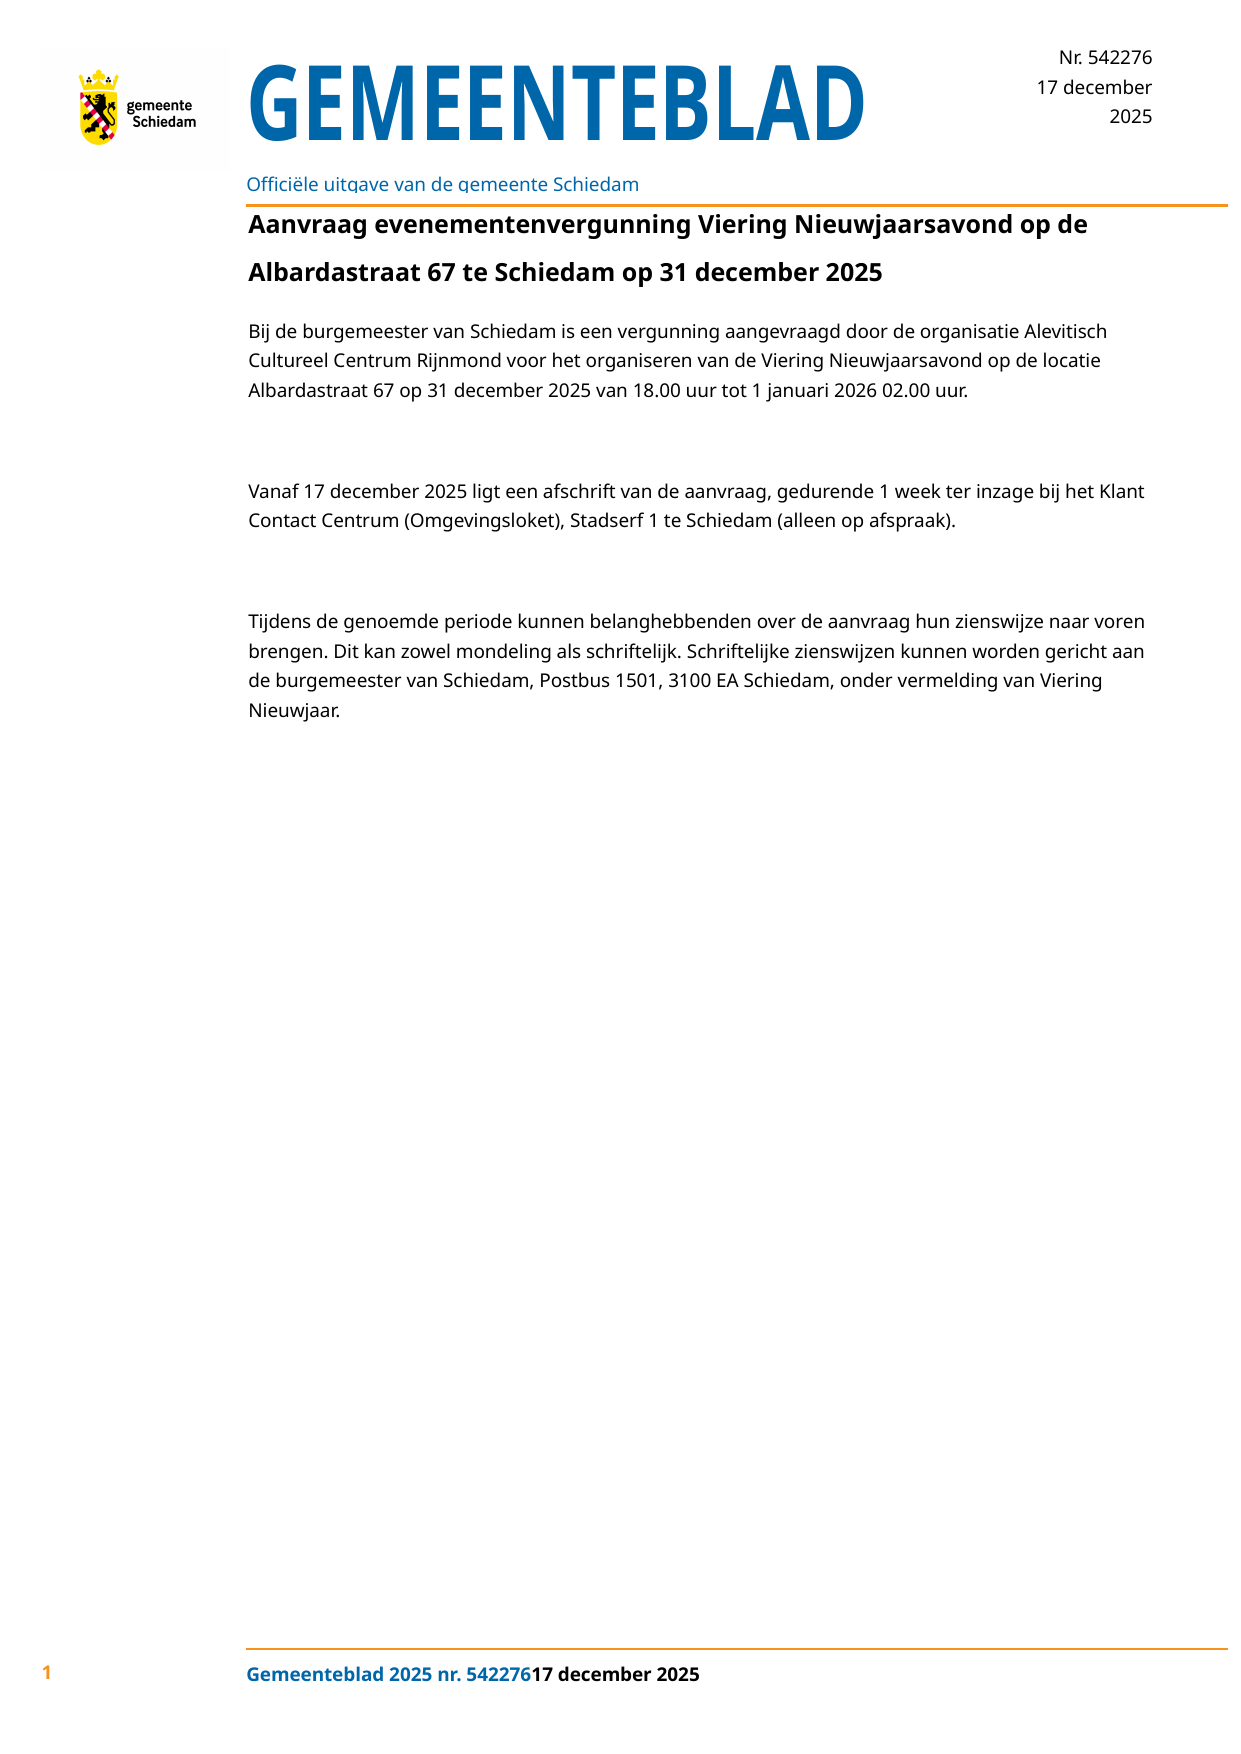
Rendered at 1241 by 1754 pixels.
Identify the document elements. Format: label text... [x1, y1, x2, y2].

text Vanaf 17 december 2025 ligt een afschrift van de aanvraag, gedurende 1 week ter inzage bij het Klant Contact Centrum (Omgevingsloket), Stadserf 1 te Schiedam (alleen op afspraak). [248, 478, 1152, 533]
text Tijdens de genoemde periode kunnen belanghebbenden over de aanvraag hun zienswijze naar voren brengen. Dit kan zowel mondeling als schriftelijk. Schriftelijke zienswijzen kunnen worden gericht aan de burgemeester van Schiedam, Postbus 1501, 3100 EA Schiedam, onder vermelding van Viering Nieuwjaar. [248, 608, 1152, 723]
picture [41, 47, 231, 172]
text Aanvraag evenementenvergunning Viering Nieuwjaarsavond op de Albardastraat 67 te Schiedam op 31 december 2025 [248, 207, 1152, 288]
text Bij de burgemeester van Schiedam is een vergunning aangevraagd door de organisatie Alevitisch Cultureel Centrum Rijnmond voor het organiseren van de Viering Nieuwjaarsavond op de locatie Albardastraat 67 op 31 december 2025 van 18.00 uur tot 1 januari 2026 02.00 uur. [248, 318, 1152, 403]
